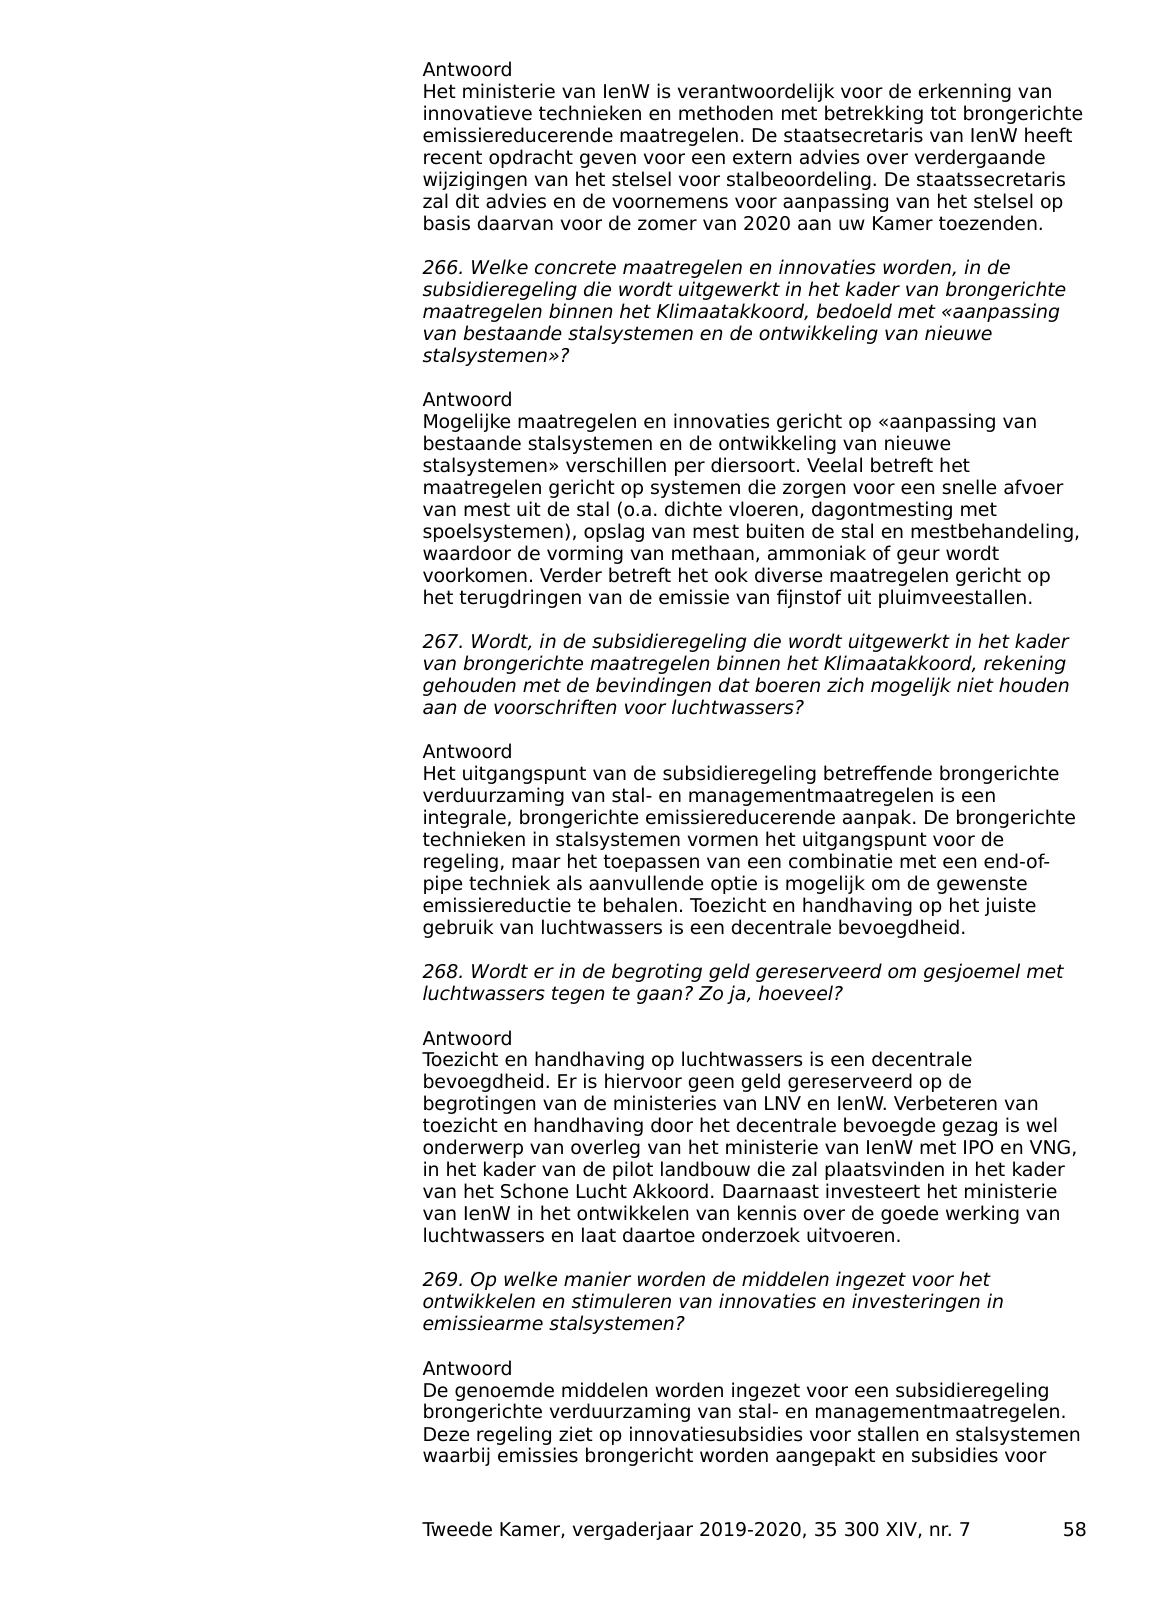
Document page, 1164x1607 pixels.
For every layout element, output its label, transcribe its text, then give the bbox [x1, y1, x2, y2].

text 268. Wordt er in de begroting geld gereserveerd om gesjoemel met luchtwassers tegen te gaan? Zo ja, hoeveel? [422, 961, 1087, 1005]
text Antwoord [422, 1357, 1087, 1379]
text 269. Op welke manier worden de middelen ingezet voor het ontwikkelen en stimuleren van innovaties en investeringen in emissiearme stalsystemen? [422, 1269, 1087, 1335]
text 266. Welke concrete maatregelen en innovaties worden, in de subsidieregeling die wordt uitgewerkt in het kader van brongerichte maatregelen binnen het Klimaatakkoord, bedoeld met «aanpassing van bestaande stalsystemen en de ontwikkeling van nieuwe stalsystemen»? [422, 257, 1087, 367]
text Toezicht en handhaving op luchtwassers is een decentrale bevoegdheid. Er is hiervoor geen geld gereserveerd op de begrotingen van de ministeries van LNV en IenW. Verbeteren van toezicht en handhaving door het decentrale bevoegde gezag is wel onderwerp van overleg van het ministerie van IenW met IPO en VNG, in het kader van de pilot landbouw die zal plaatsvinden in het kader van het Schone Lucht Akkoord. Daarnaast investeert het ministerie van IenW in het ontwikkelen van kennis over de goede werking van luchtwassers en laat daartoe onderzoek uitvoeren. [422, 1049, 1087, 1247]
text Antwoord [422, 59, 1087, 81]
text Het ministerie van IenW is verantwoordelijk voor de erkenning van innovatieve technieken en methoden met betrekking tot brongerichte emissiereducerende maatregelen. De staatsecretaris van IenW heeft recent opdracht geven voor een extern advies over verdergaande wijzigingen van het stelsel voor stalbeoordeling. De staatssecretaris zal dit advies en de voornemens voor aanpassing van het stelsel op basis daarvan voor de zomer van 2020 aan uw Kamer toezenden. [422, 81, 1087, 235]
text 267. Wordt, in de subsidieregeling die wordt uitgewerkt in het kader van brongerichte maatregelen binnen het Klimaatakkoord, rekening gehouden met de bevindingen dat boeren zich mogelijk niet houden aan de voorschriften voor luchtwassers? [422, 631, 1087, 719]
text Antwoord [422, 389, 1087, 411]
text Mogelijke maatregelen en innovaties gericht op «aanpassing van bestaande stalsystemen en de ontwikkeling van nieuwe stalsystemen» verschillen per diersoort. Veelal betreft het maatregelen gericht op systemen die zorgen voor een snelle afvoer van mest uit de stal (o.a. dichte vloeren, dagontmesting met spoelsystemen), opslag van mest buiten de stal en mestbehandeling, waardoor de vorming van methaan, ammoniak of geur wordt voorkomen. Verder betreft het ook diverse maatregelen gericht op het terugdringen van de emissie van fijnstof uit pluimveestallen. [422, 411, 1087, 609]
text Antwoord [422, 1027, 1087, 1049]
text Het uitgangspunt van de subsidieregeling betreffende brongerichte verduurzaming van stal- en managementmaatregelen is een integrale, brongerichte emissiereducerende aanpak. De brongerichte technieken in stalsystemen vormen het uitgangspunt voor de regeling, maar het toepassen van een combinatie met een end-of-pipe techniek als aanvullende optie is mogelijk om de gewenste emissiereductie te behalen. Toezicht en handhaving op het juiste gebruik van luchtwassers is een decentrale bevoegdheid. [422, 763, 1087, 939]
text Antwoord [422, 741, 1087, 763]
text De genoemde middelen worden ingezet voor een subsidieregeling brongerichte verduurzaming van stal- en managementmaatregelen. Deze regeling ziet op innovatiesubsidies voor stallen en stalsystemen waarbij emissies brongericht worden aangepakt en subsidies voor [422, 1379, 1087, 1467]
